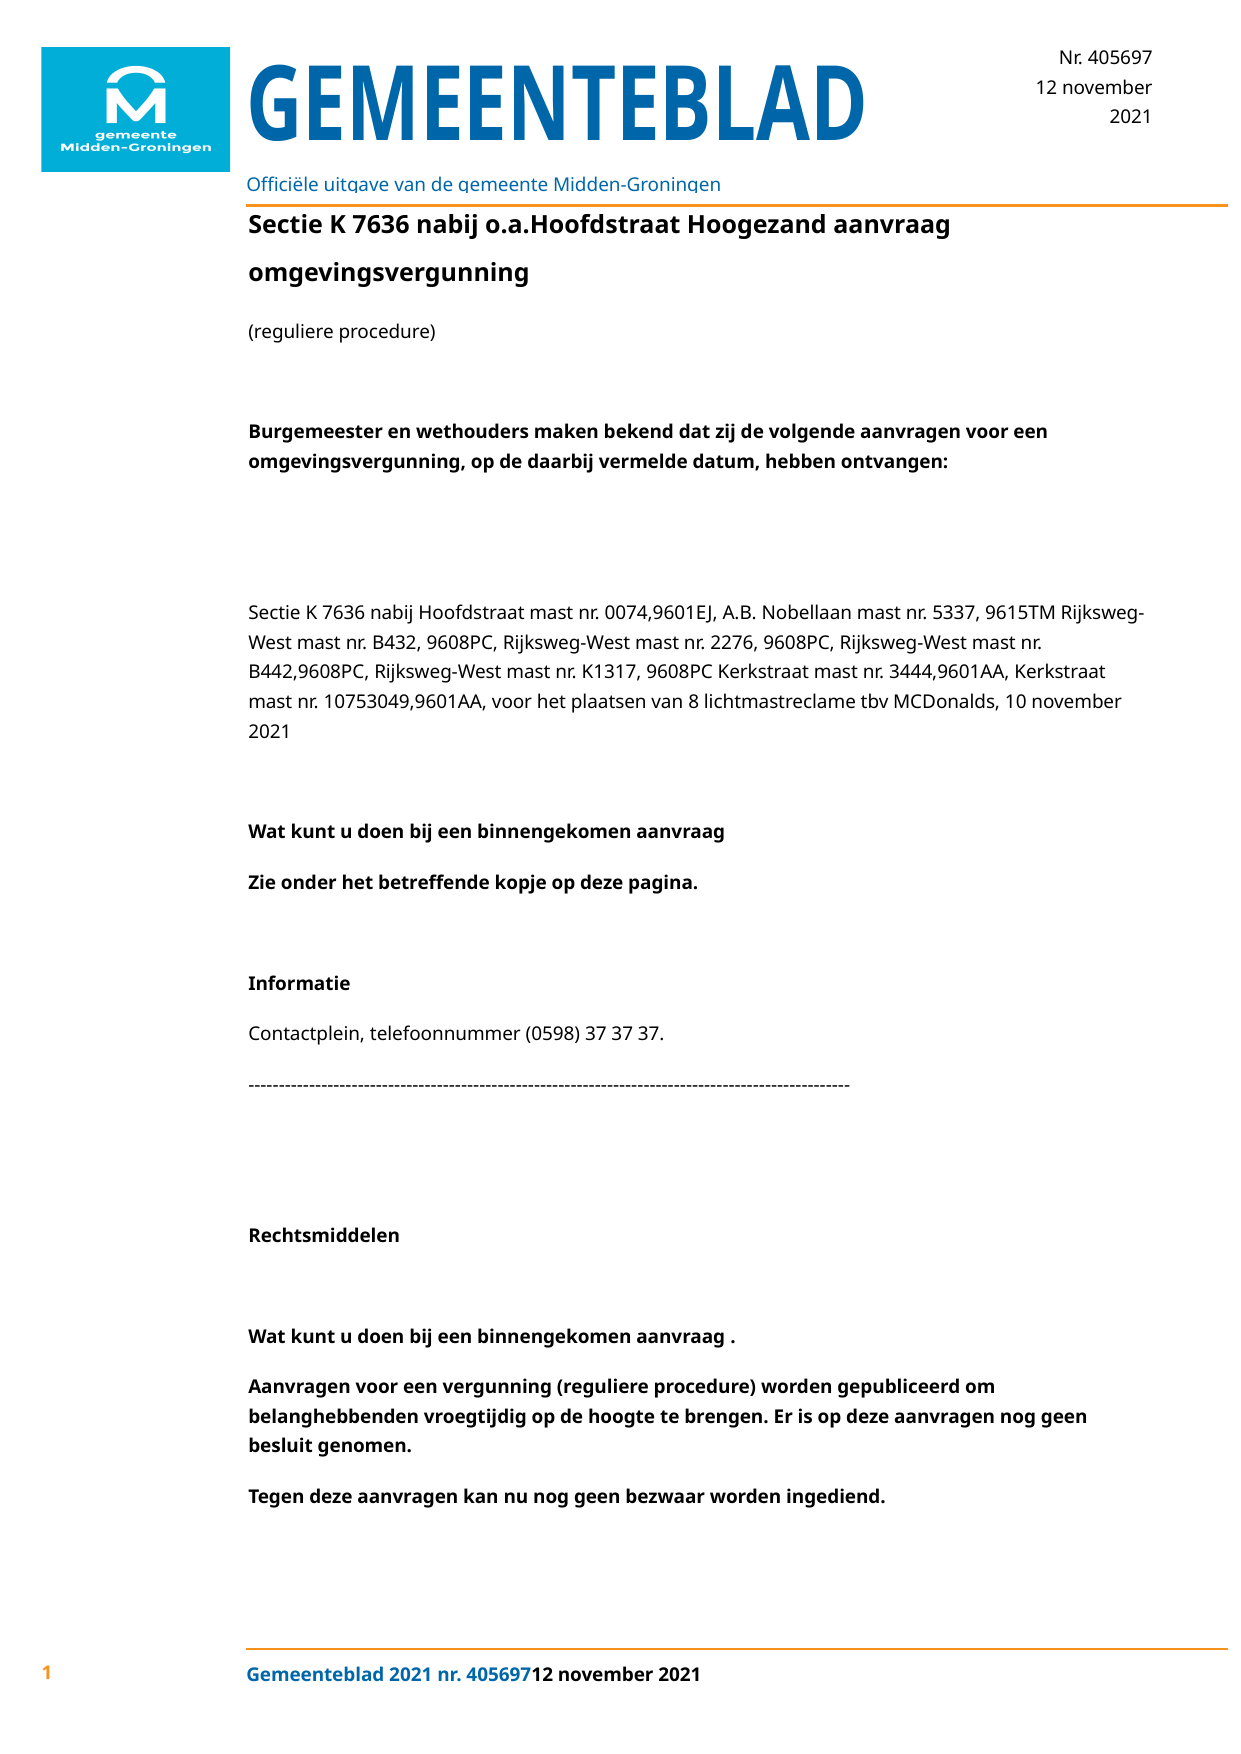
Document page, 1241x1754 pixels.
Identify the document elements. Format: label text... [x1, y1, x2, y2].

text Rechtsmiddelen [248, 1222, 1152, 1248]
text Contactplein, telefoonnummer (0598) 37 37 37. [248, 1020, 1152, 1046]
text Wat kunt u doen bij een binnengekomen aanvraag . [248, 1323, 1152, 1349]
text Wat kunt u doen bij een binnengekomen aanvraag [248, 819, 1152, 844]
text Aanvragen voor een vergunning (reguliere procedure) worden gepubliceerd om belanghebbenden vroegtijdig op de hoogte te brengen. Er is op deze aanvragen nog geen besluit genomen. [248, 1373, 1152, 1458]
picture [184, 146, 190, 153]
picture [108, 66, 164, 82]
text Burgemeester en wethouders maken bekend dat zij de volgende aanvragen voor een omgevingsvergunning, op de daarbij vermelde datum, hebben ontvangen: [248, 419, 1152, 474]
text Tegen deze aanvragen kan nu nog geen bezwaar worden ingediend. [248, 1483, 1152, 1509]
text Sectie K 7636 nabij Hoofdstraat mast nr. 0074,9601EJ, A.B. Nobellaan mast nr. 5337, 9615TM Rijksweg-West mast nr. B432, 9608PC, Rijksweg-West mast nr. 2276, 9608PC, Rijksweg-West mast nr. B442,9608PC, Rijksweg-West mast nr. K1317, 9608PC Kerkstraat mast nr. 3444,9601AA, Kerkstraat mast nr. 10753049,9601AA, voor het plaatsen van 8 lichtmastreclame tbv MCDonalds, 10 november 2021 [248, 599, 1152, 744]
text Zie onder het betreffende kopje op deze pagina. [248, 869, 1152, 895]
picture [107, 89, 165, 122]
text Sectie K 7636 nabij o.a.Hoofdstraat Hoogezand aanvraag omgevingsvergunning [248, 207, 1152, 288]
text Informatie [248, 970, 1152, 996]
text --------------------------------------------------------------------------------------------------- [248, 1071, 1152, 1097]
text (reguliere procedure) [248, 318, 1152, 344]
